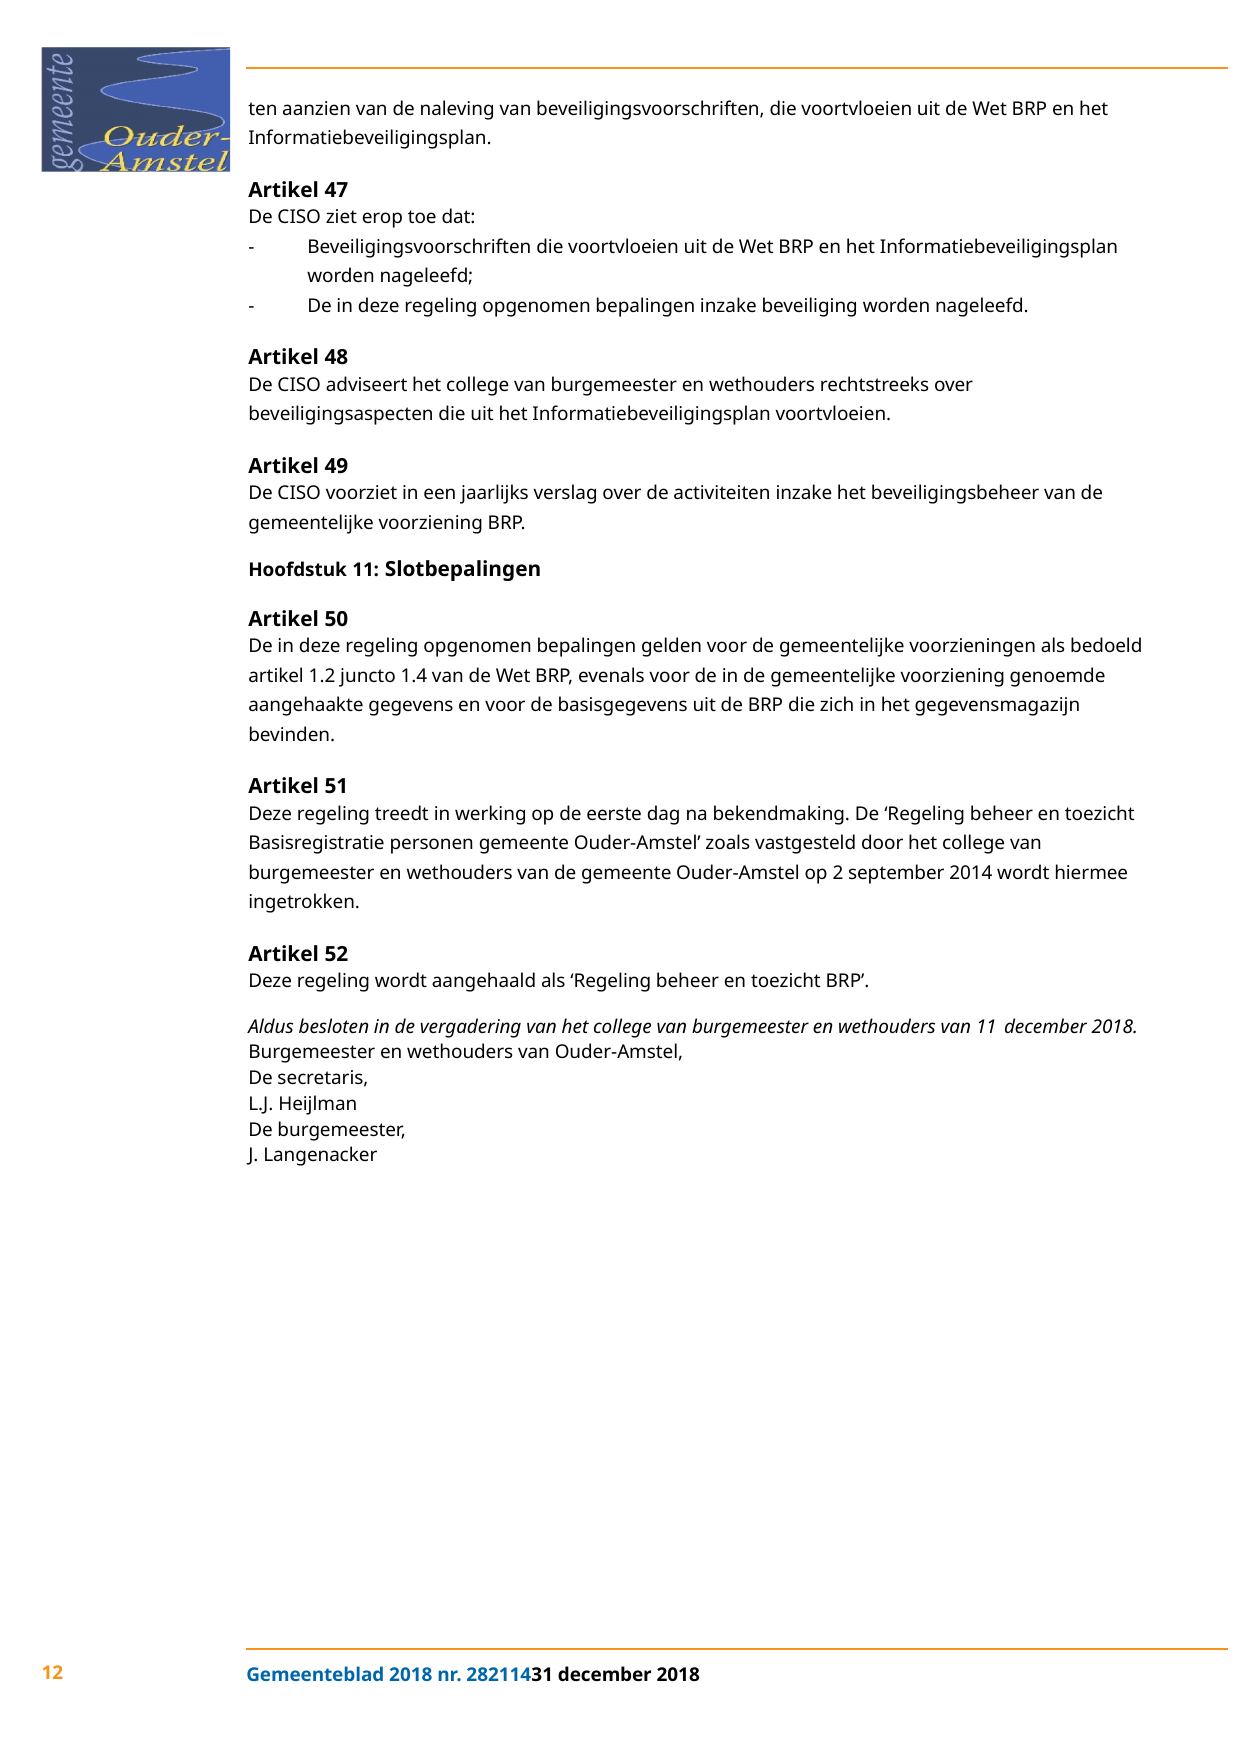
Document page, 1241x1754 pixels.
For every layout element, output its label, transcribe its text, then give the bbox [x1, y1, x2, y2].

list De in deze regeling opgenomen bepalingen inzake beveiliging worden nageleefd. [248, 292, 1152, 318]
list Beveiligingsvoorschriften die voortvloeien uit de Wet BRP en het Informatiebeveiligingsplan worden nageleefd; [248, 233, 1152, 288]
text Artikel 48 [248, 342, 1152, 371]
text J. Langenacker [248, 1142, 1152, 1167]
text De burgemeester, [248, 1116, 1152, 1142]
text L.J. Heijlman [248, 1090, 1152, 1116]
text Deze regeling wordt aangehaald als ‘Regeling beheer en toezicht BRP’. [248, 967, 1152, 993]
text Hoofdstuk 11: Slotbepalingen [248, 554, 1152, 583]
text ten aanzien van de naleving van beveiligingsvoorschriften, die voortvloeien uit de Wet BRP en het Informatiebeveiligingsplan. [248, 95, 1152, 150]
text Aldus besloten in de vergadering van het college van burgemeester en wethouders van 11 december 2018. [248, 1013, 1152, 1039]
text Artikel 51 [248, 771, 1152, 800]
picture [41, 47, 231, 172]
text Burgemeester en wethouders van Ouder-Amstel, [248, 1039, 1152, 1064]
text Artikel 52 [248, 939, 1152, 967]
text De CISO voorziet in een jaarlijks verslag over de activiteiten inzake het beveiligingsbeheer van de gemeentelijke voorziening BRP. [248, 479, 1152, 534]
text Deze regeling treedt in werking op de eerste dag na bekendmaking. De ‘Regeling beheer en toezicht Basisregistratie personen gemeente Ouder-Amstel’ zoals vastgesteld door het college van burgemeester en wethouders van de gemeente Ouder-Amstel op 2 september 2014 wordt hiermee ingetrokken. [248, 800, 1152, 914]
text De secretaris, [248, 1064, 1152, 1090]
text De in deze regeling opgenomen bepalingen gelden voor de gemeentelijke voorzieningen als bedoeld artikel 1.2 juncto 1.4 van de Wet BRP, evenals voor de in de gemeentelijke voorziening genoemde aangehaakte gegevens en voor de basisgegevens uit de BRP die zich in het gegevensmagazijn bevinden. [248, 632, 1152, 747]
text Artikel 47 [248, 175, 1152, 203]
text De CISO ziet erop toe dat: [248, 203, 1152, 229]
text De CISO adviseert het college van burgemeester en wethouders rechtstreeks over beveiligingsaspecten die uit het Informatiebeveiligingsplan voortvloeien. [248, 371, 1152, 426]
text Artikel 50 [248, 604, 1152, 632]
text Artikel 49 [248, 451, 1152, 479]
